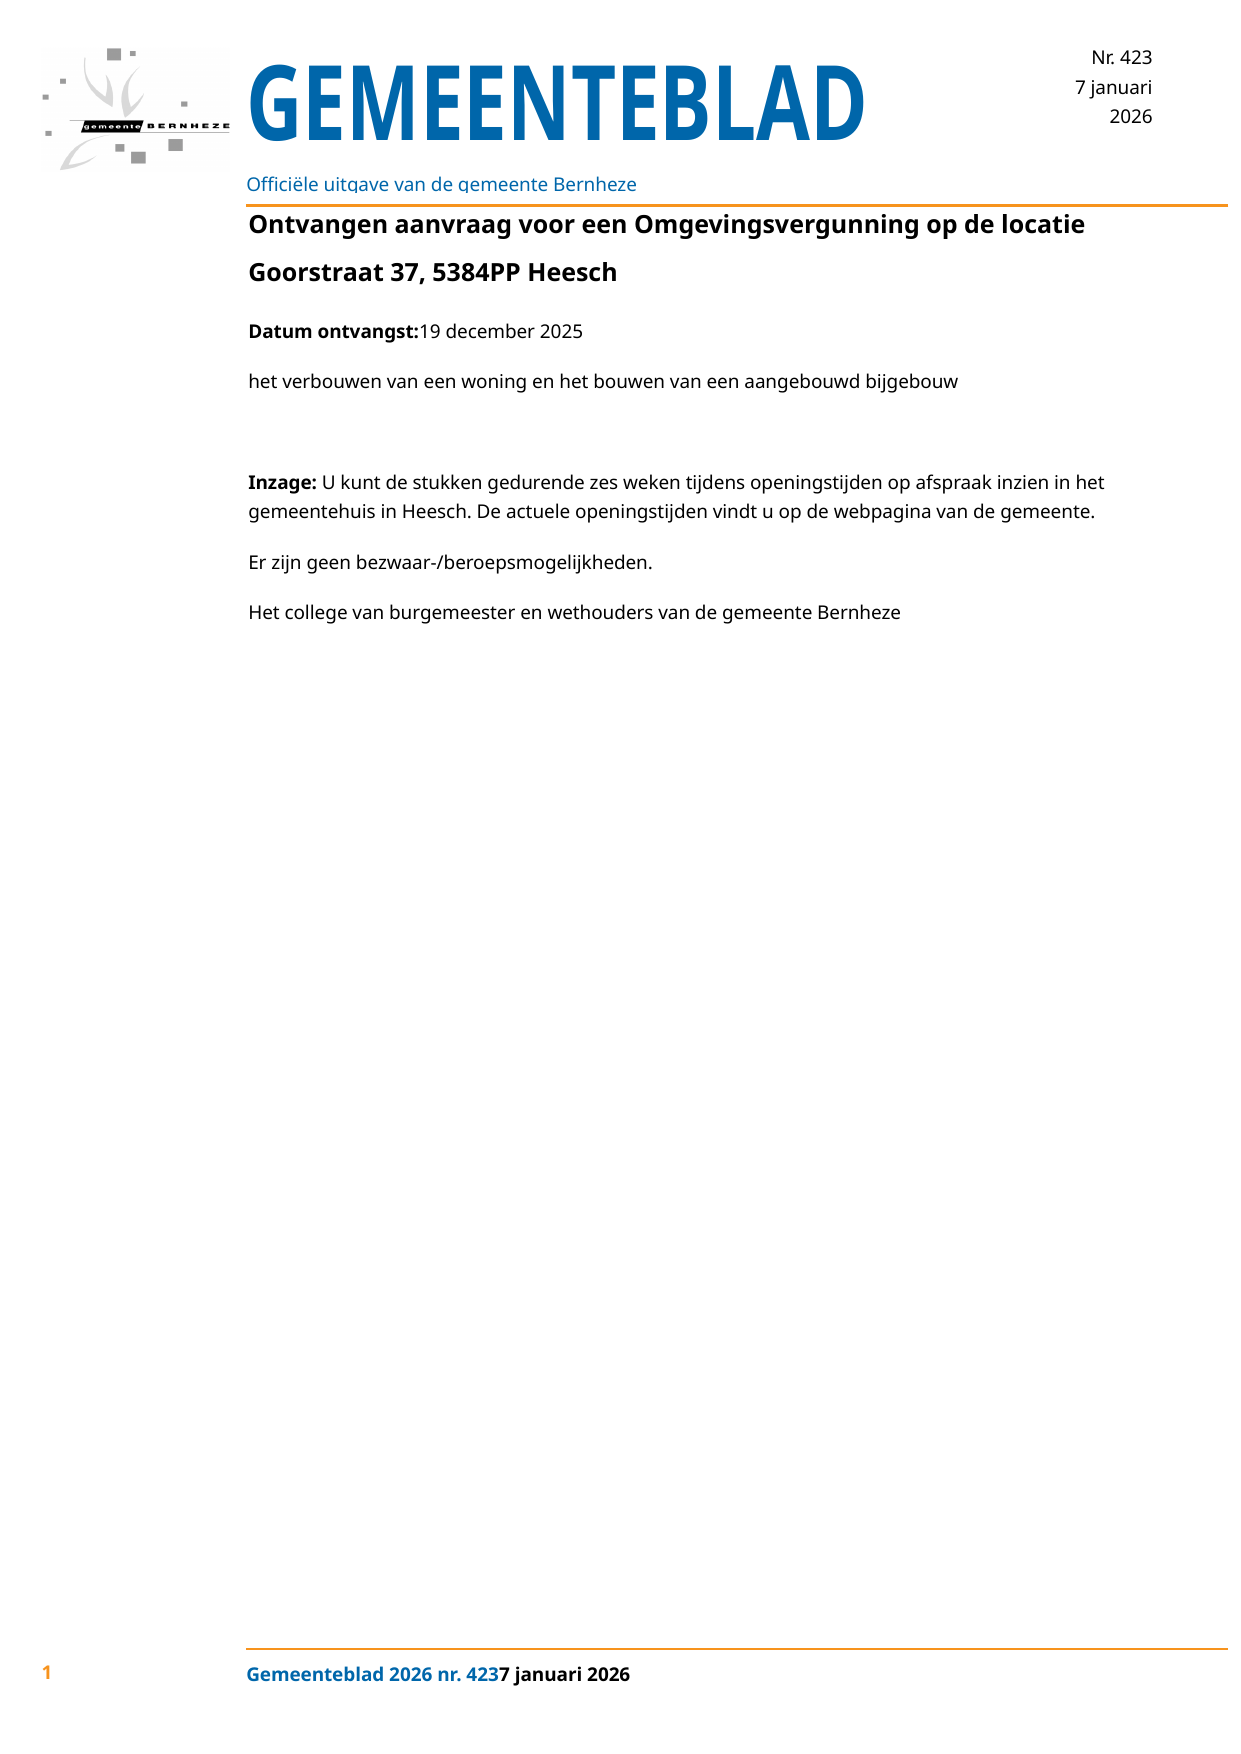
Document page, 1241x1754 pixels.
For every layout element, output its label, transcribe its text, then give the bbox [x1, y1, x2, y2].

text Er zijn geen bezwaar-/beroepsmogelijkheden. [248, 549, 1152, 575]
text Datum ontvangst:19 december 2025 [248, 318, 1152, 344]
picture [41, 47, 231, 172]
text Ontvangen aanvraag voor een Omgevingsvergunning op de locatie Goorstraat 37, 5384PP Heesch [248, 207, 1152, 288]
text Inzage: U kunt de stukken gedurende zes weken tijdens openingstijden op afspraak inzien in het gemeentehuis in Heesch. De actuele openingstijden vindt u op de webpagina van de gemeente. [248, 469, 1152, 524]
text het verbouwen van een woning en het bouwen van een aangebouwd bijgebouw [248, 368, 1152, 394]
text Het college van burgemeester en wethouders van de gemeente Bernheze [248, 599, 1152, 625]
